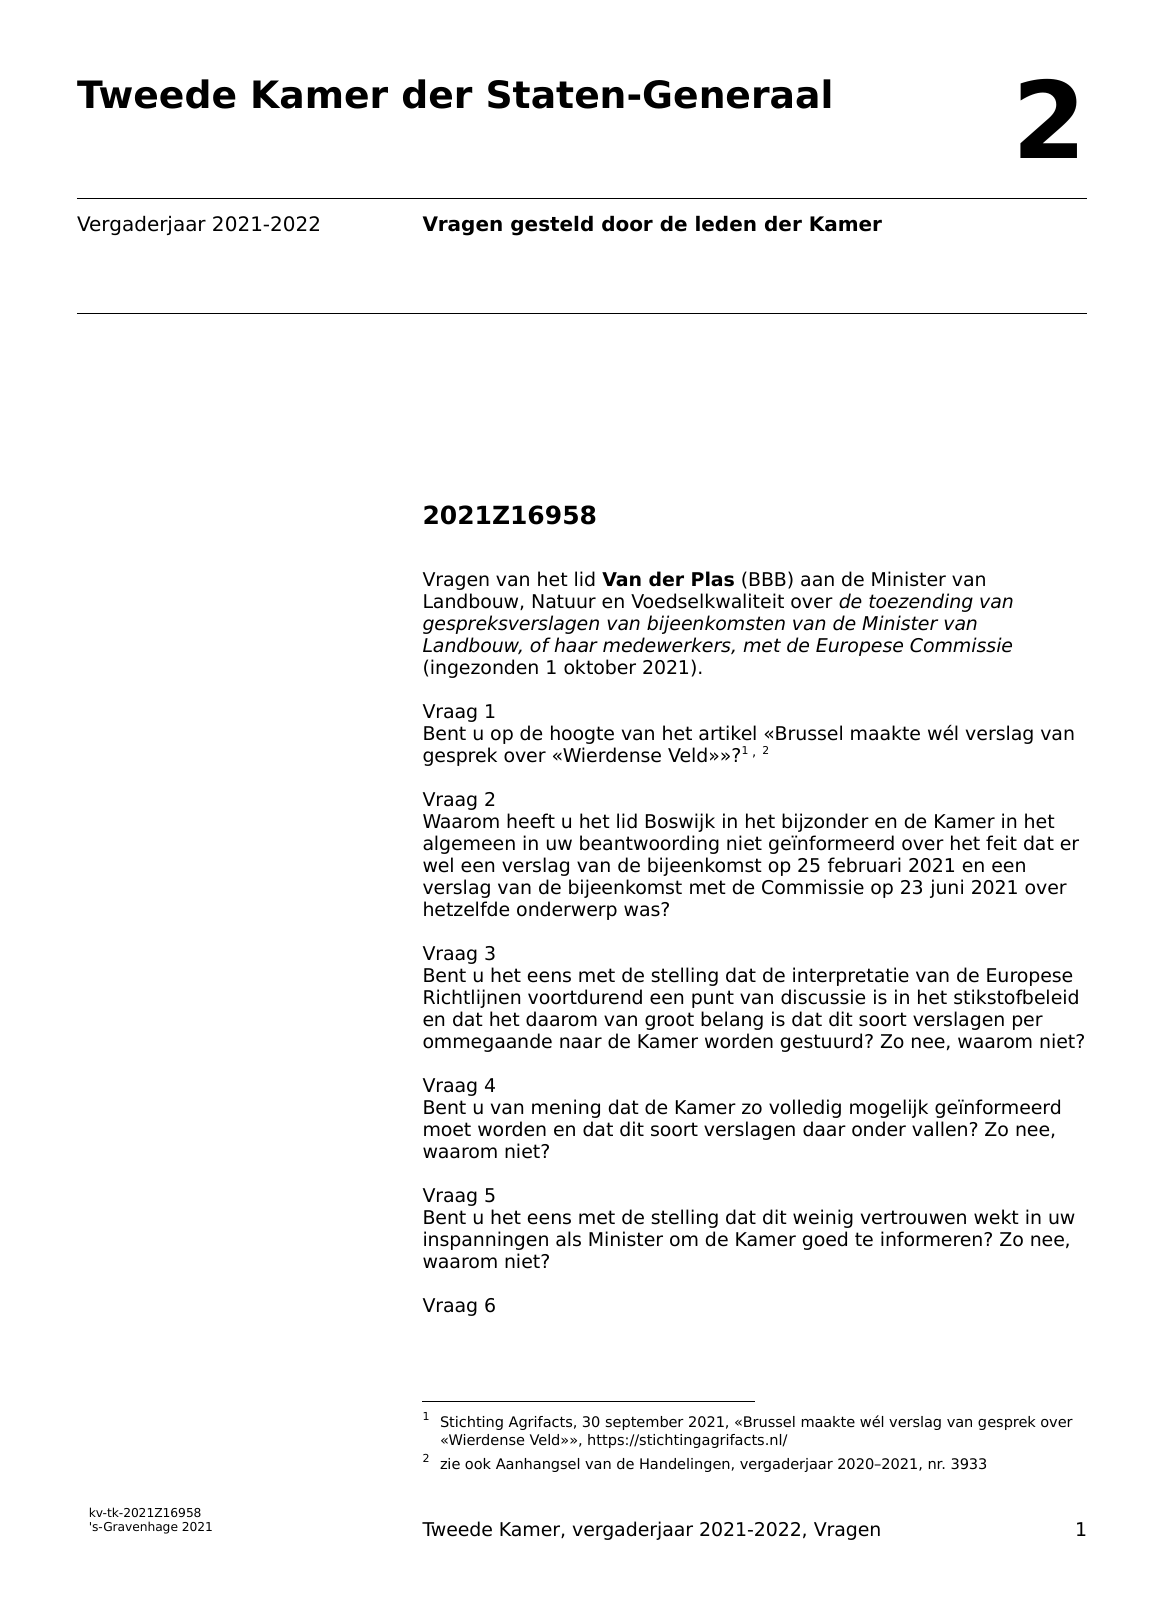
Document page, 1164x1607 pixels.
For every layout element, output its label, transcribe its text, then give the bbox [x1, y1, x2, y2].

text Vraag 3 [422, 943, 1087, 965]
text Vraag 6 [422, 1295, 1087, 1317]
text 2021Z16958 [422, 501, 1087, 531]
text Stichting Agrifacts, 30 september 2021, «Brussel maakte wél verslag van gesprek over «Wierdense Veld»», https://stichtingagrifacts.nl/ [422, 1410, 1087, 1449]
text Vraag 2 [422, 789, 1087, 811]
table_cell Vergaderjaar 2021-2022 [77, 199, 422, 313]
text Bent u van mening dat de Kamer zo volledig mogelijk geïnformeerd moet worden en dat dit soort verslagen daar onder vallen? Zo nee, waarom niet? [422, 1097, 1087, 1163]
text Bent u het eens met de stelling dat dit weinig vertrouwen wekt in uw inspanningen als Minister om de Kamer goed te informeren? Zo nee, waarom niet? [422, 1207, 1087, 1273]
table_cell Vragen gesteld door de leden der Kamer [422, 199, 1087, 313]
text Vragen van het lid Van der Plas (BBB) aan de Minister van Landbouw, Natuur en Voedselkwaliteit over de toezending van gespreksverslagen van bijeenkomsten van de Minister van Landbouw, of haar medewerkers, met de Europese Commissie (ingezonden 1 oktober 2021). [422, 569, 1087, 679]
text Vraag 5 [422, 1185, 1087, 1207]
text Bent u op de hoogte van het artikel «Brussel maakte wél verslag van gesprek over «Wierdense Veld»»?, [422, 723, 1087, 767]
text zie ook Aanhangsel van de Handelingen, vergaderjaar 2020–2021, nr. 3933 [422, 1452, 1087, 1474]
text Bent u het eens met de stelling dat de interpretatie van de Europese Richtlijnen voortdurend een punt van discussie is in het stikstofbeleid en dat het daarom van groot belang is dat dit soort verslagen per ommegaande naar de Kamer worden gestuurd? Zo nee, waarom niet? [422, 965, 1087, 1053]
text kv-tk-2021Z16958 [88, 1506, 323, 1520]
text Vraag 4 [422, 1075, 1087, 1097]
table_header Tweede Kamer der Staten-Generaal [77, 59, 886, 198]
text Waarom heeft u het lid Boswijk in het bijzonder en de Kamer in het algemeen in uw beantwoording niet geïnformeerd over het feit dat er wel een verslag van de bijeenkomst op 25 februari 2021 en een verslag van de bijeenkomst met de Commissie op 23 juni 2021 over hetzelfde onderwerp was? [422, 811, 1087, 921]
text 's-Gravenhage 2021 [88, 1520, 323, 1534]
table_header 2 [886, 59, 1087, 198]
text Vraag 1 [422, 701, 1087, 723]
